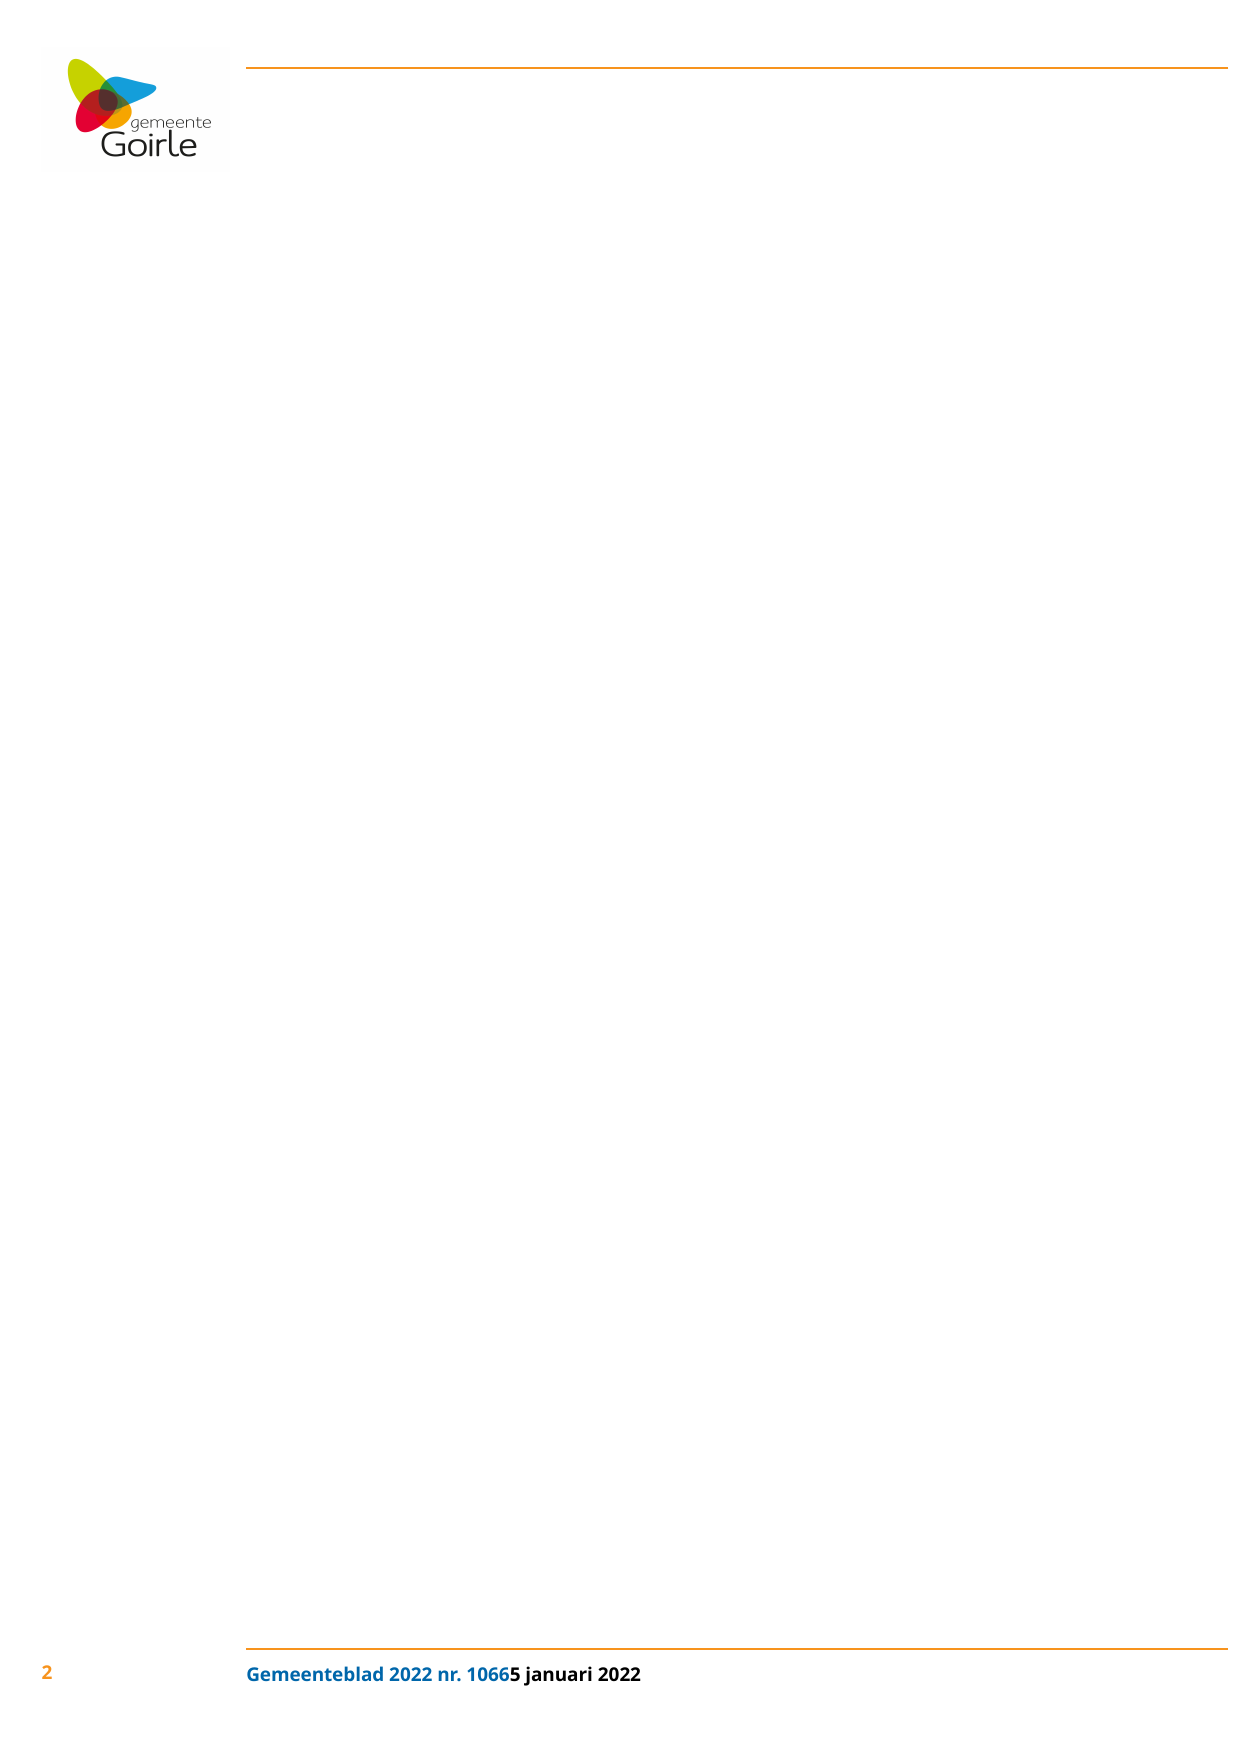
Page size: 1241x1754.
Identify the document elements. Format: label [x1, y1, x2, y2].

picture [41, 47, 231, 172]
